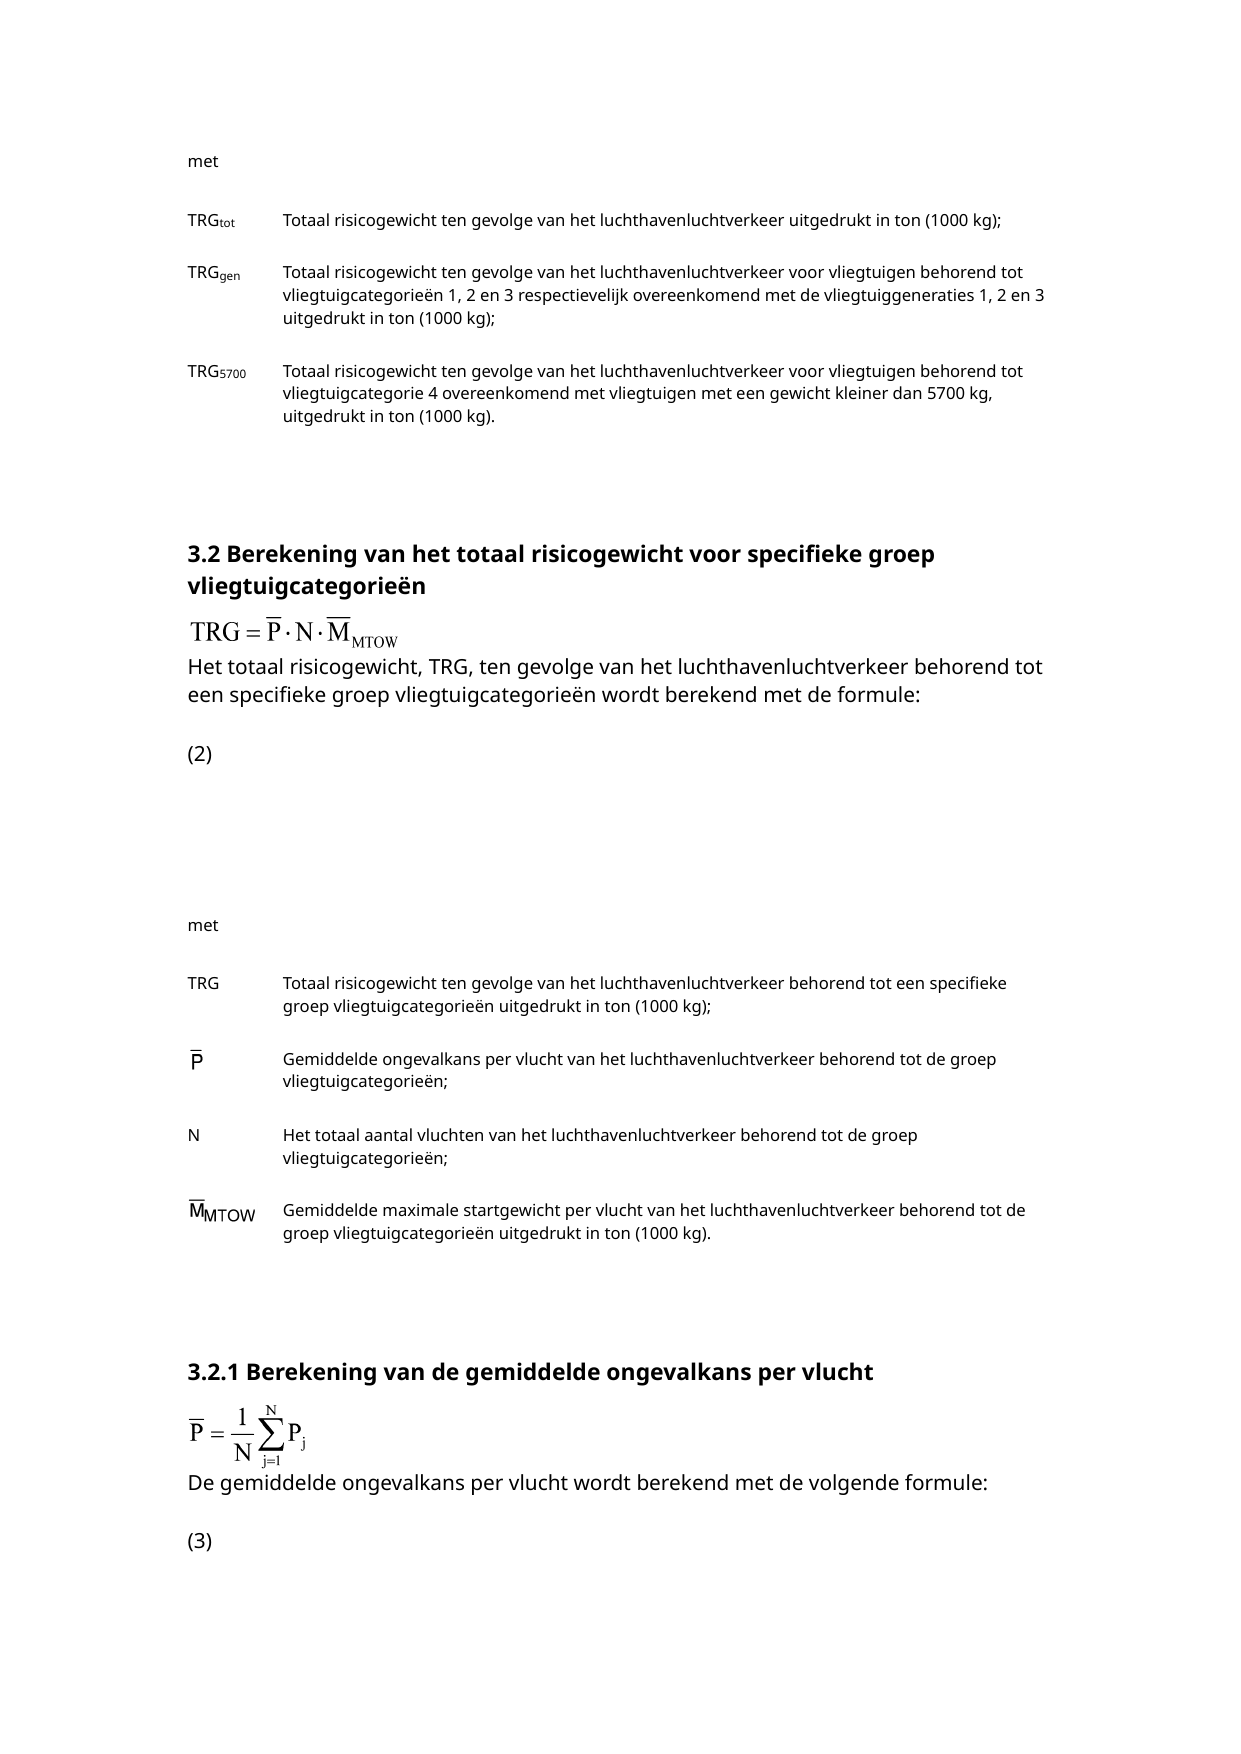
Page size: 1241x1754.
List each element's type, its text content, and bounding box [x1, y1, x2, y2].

text (2) [187, 739, 1053, 767]
table_cell met [188, 914, 283, 972]
table_cell TRGgen [188, 261, 283, 359]
table_cell met [188, 150, 283, 208]
picture [187, 1047, 205, 1071]
table_header [283, 855, 1053, 913]
table_cell TRG5700 [188, 359, 283, 457]
picture [187, 1402, 307, 1469]
table_cell TRG [188, 972, 283, 1047]
table_cell TRGtot [188, 209, 283, 261]
table_cell [188, 1048, 283, 1124]
table_cell [283, 150, 1053, 208]
table_cell [188, 1199, 283, 1275]
table_cell Het totaal aantal vluchten van het luchthavenluchtverkeer behorend tot de groep vliegtuigcategorieën; [283, 1124, 1053, 1199]
text De gemiddelde ongevalkans per vlucht wordt berekend met de volgende formule: [187, 1402, 1053, 1497]
table_cell Gemiddelde maximale startgewicht per vlucht van het luchthavenluchtverkeer behorend tot de groep vliegtuigcategorieën uitgedrukt in ton (1000 kg). [283, 1199, 1053, 1275]
table_cell [283, 914, 1053, 972]
table_cell Gemiddelde ongevalkans per vlucht van het luchthavenluchtverkeer behorend tot de groep vliegtuigcategorieën; [283, 1048, 1053, 1124]
subtitle 3.2 Berekening van het totaal risicogewicht voor specifieke groep vliegtuigcategorieën [187, 538, 1053, 601]
table_header [188, 855, 283, 913]
text Het totaal risicogewicht, TRG, ten gevolge van het luchthavenluchtverkeer behorend tot een specifieke groep vliegtuigcategorieën wordt berekend met de formule: [187, 616, 1053, 709]
text (3) [187, 1527, 1053, 1555]
picture [187, 615, 401, 652]
table_cell Totaal risicogewicht ten gevolge van het luchthavenluchtverkeer uitgedrukt in ton (1000 kg); [283, 209, 1053, 261]
subtitle 3.2.1 Berekening van de gemiddelde ongevalkans per vlucht [187, 1356, 1053, 1387]
table_cell Totaal risicogewicht ten gevolge van het luchthavenluchtverkeer voor vliegtuigen behorend tot vliegtuigcategorie 4 overeenkomend met vliegtuigen met een gewicht kleiner dan 5700 kg, uitgedrukt in ton (1000 kg). [283, 359, 1053, 457]
table_cell N [188, 1124, 283, 1199]
table_cell Totaal risicogewicht ten gevolge van het luchthavenluchtverkeer behorend tot een specifieke groep vliegtuigcategorieën uitgedrukt in ton (1000 kg); [283, 972, 1053, 1047]
picture [187, 1199, 258, 1223]
table_cell Totaal risicogewicht ten gevolge van het luchthavenluchtverkeer voor vliegtuigen behorend tot vliegtuigcategorieën 1, 2 en 3 respectievelijk overeenkomend met de vliegtuiggeneraties 1, 2 en 3 uitgedrukt in ton (1000 kg); [283, 261, 1053, 359]
